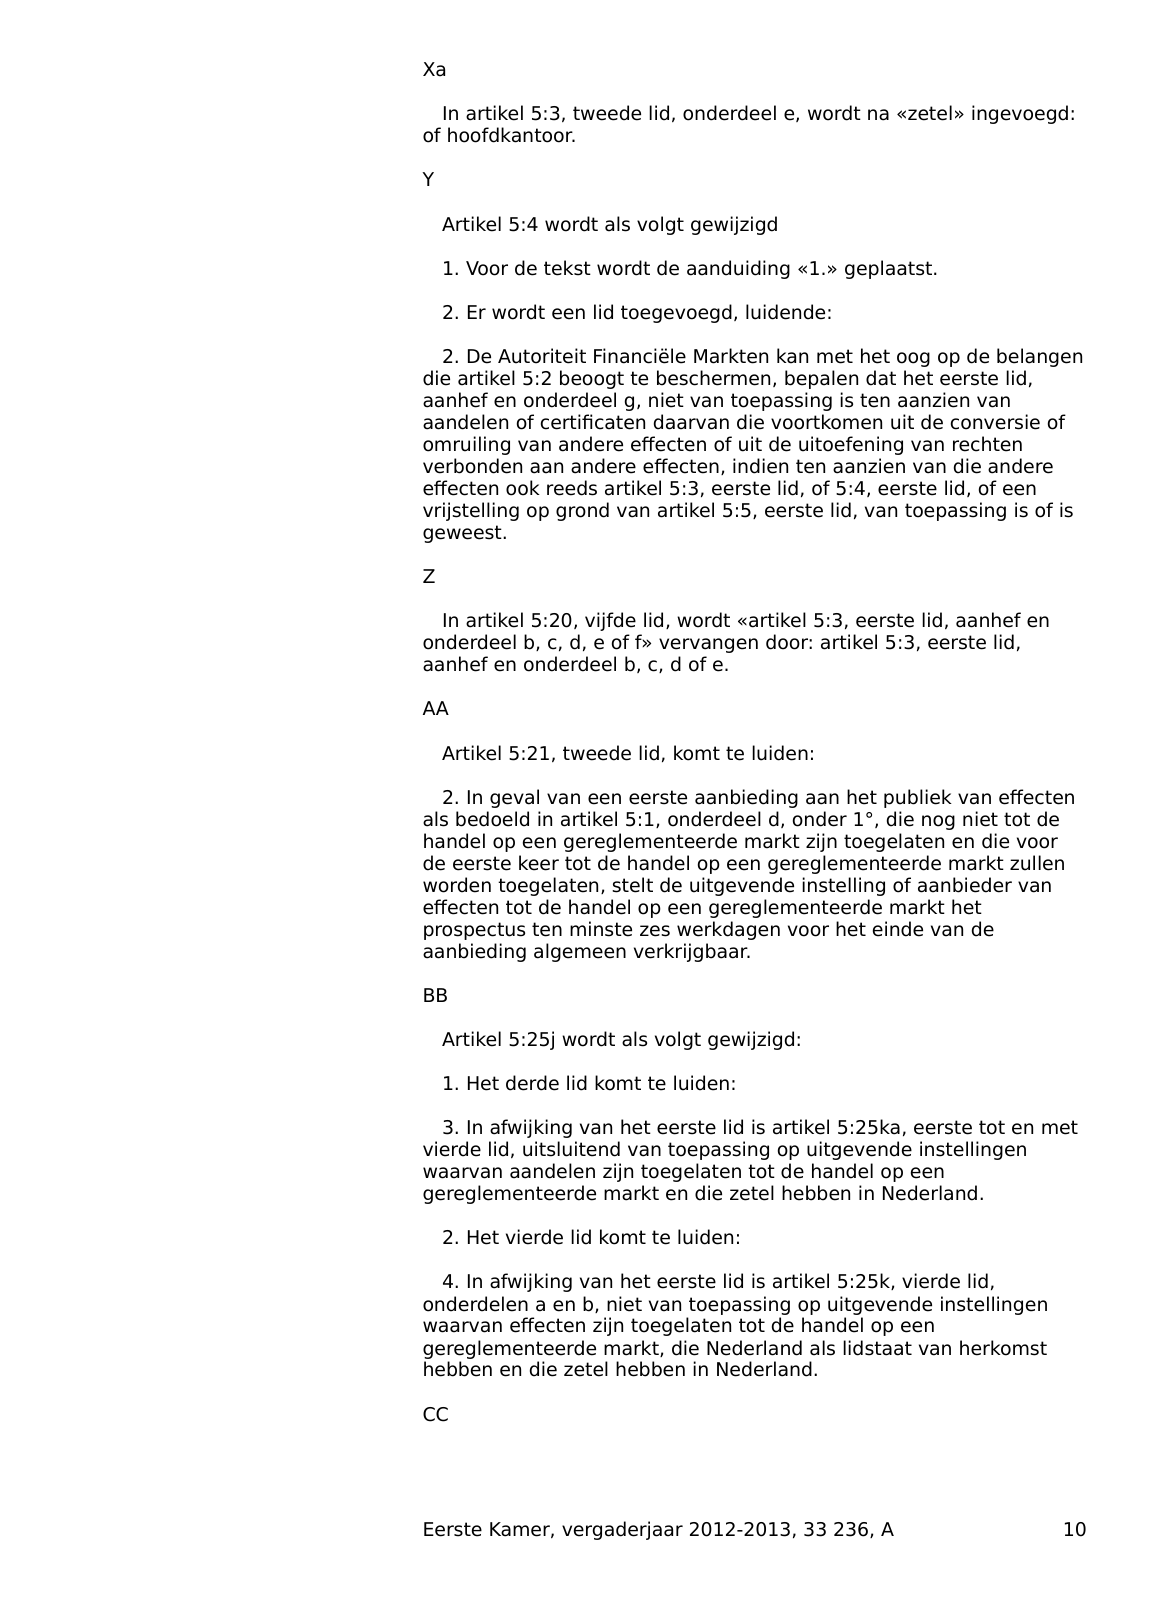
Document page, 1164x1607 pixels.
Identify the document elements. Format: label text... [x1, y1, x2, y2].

text 2. In geval van een eerste aanbieding aan het publiek van effecten als bedoeld in artikel 5:1, onderdeel d, onder 1°, die nog niet tot de handel op een gereglementeerde markt zijn toegelaten en die voor de eerste keer tot de handel op een gereglementeerde markt zullen worden toegelaten, stelt de uitgevende instelling of aanbieder van effecten tot de handel op een gereglementeerde markt het prospectus ten minste zes werkdagen voor het einde van de aanbieding algemeen verkrijgbaar. [422, 787, 1087, 962]
text Z [422, 566, 1087, 588]
text 2. Er wordt een lid toegevoegd, luidende: [422, 302, 1087, 324]
text Artikel 5:4 wordt als volgt gewijzigd [422, 213, 1087, 236]
text 3. In afwijking van het eerste lid is artikel 5:25ka, eerste tot en met vierde lid, uitsluitend van toepassing op uitgevende instellingen waarvan aandelen zijn toegelaten tot de handel op een gereglementeerde markt en die zetel hebben in Nederland. [422, 1117, 1087, 1205]
text AA [422, 698, 1087, 720]
text 1. Het derde lid komt te luiden: [422, 1073, 1087, 1095]
text Y [422, 169, 1087, 191]
text BB [422, 985, 1087, 1007]
text 2. Het vierde lid komt te luiden: [422, 1227, 1087, 1249]
text CC [422, 1403, 1087, 1426]
text Artikel 5:21, tweede lid, komt te luiden: [422, 742, 1087, 764]
text 4. In afwijking van het eerste lid is artikel 5:25k, vierde lid, onderdelen a en b, niet van toepassing op uitgevende instellingen waarvan effecten zijn toegelaten tot de handel op een gereglementeerde markt, die Nederland als lidstaat van herkomst hebben en die zetel hebben in Nederland. [422, 1271, 1087, 1381]
text Xa [422, 59, 1087, 81]
text In artikel 5:20, vijfde lid, wordt «artikel 5:3, eerste lid, aanhef en onderdeel b, c, d, e of f» vervangen door: artikel 5:3, eerste lid, aanhef en onderdeel b, c, d of e. [422, 610, 1087, 676]
text 2. De Autoriteit Financiële Markten kan met het oog op de belangen die artikel 5:2 beoogt te beschermen, bepalen dat het eerste lid, aanhef en onderdeel g, niet van toepassing is ten aanzien van aandelen of certificaten daarvan die voortkomen uit de conversie of omruiling van andere effecten of uit de uitoefening van rechten verbonden aan andere effecten, indien ten aanzien van die andere effecten ook reeds artikel 5:3, eerste lid, of 5:4, eerste lid, of een vrijstelling op grond van artikel 5:5, eerste lid, van toepassing is of is geweest. [422, 346, 1087, 544]
text In artikel 5:3, tweede lid, onderdeel e, wordt na «zetel» ingevoegd: of hoofdkantoor. [422, 103, 1087, 147]
text Artikel 5:25j wordt als volgt gewijzigd: [422, 1029, 1087, 1051]
text 1. Voor de tekst wordt de aanduiding «1.» geplaatst. [422, 258, 1087, 280]
